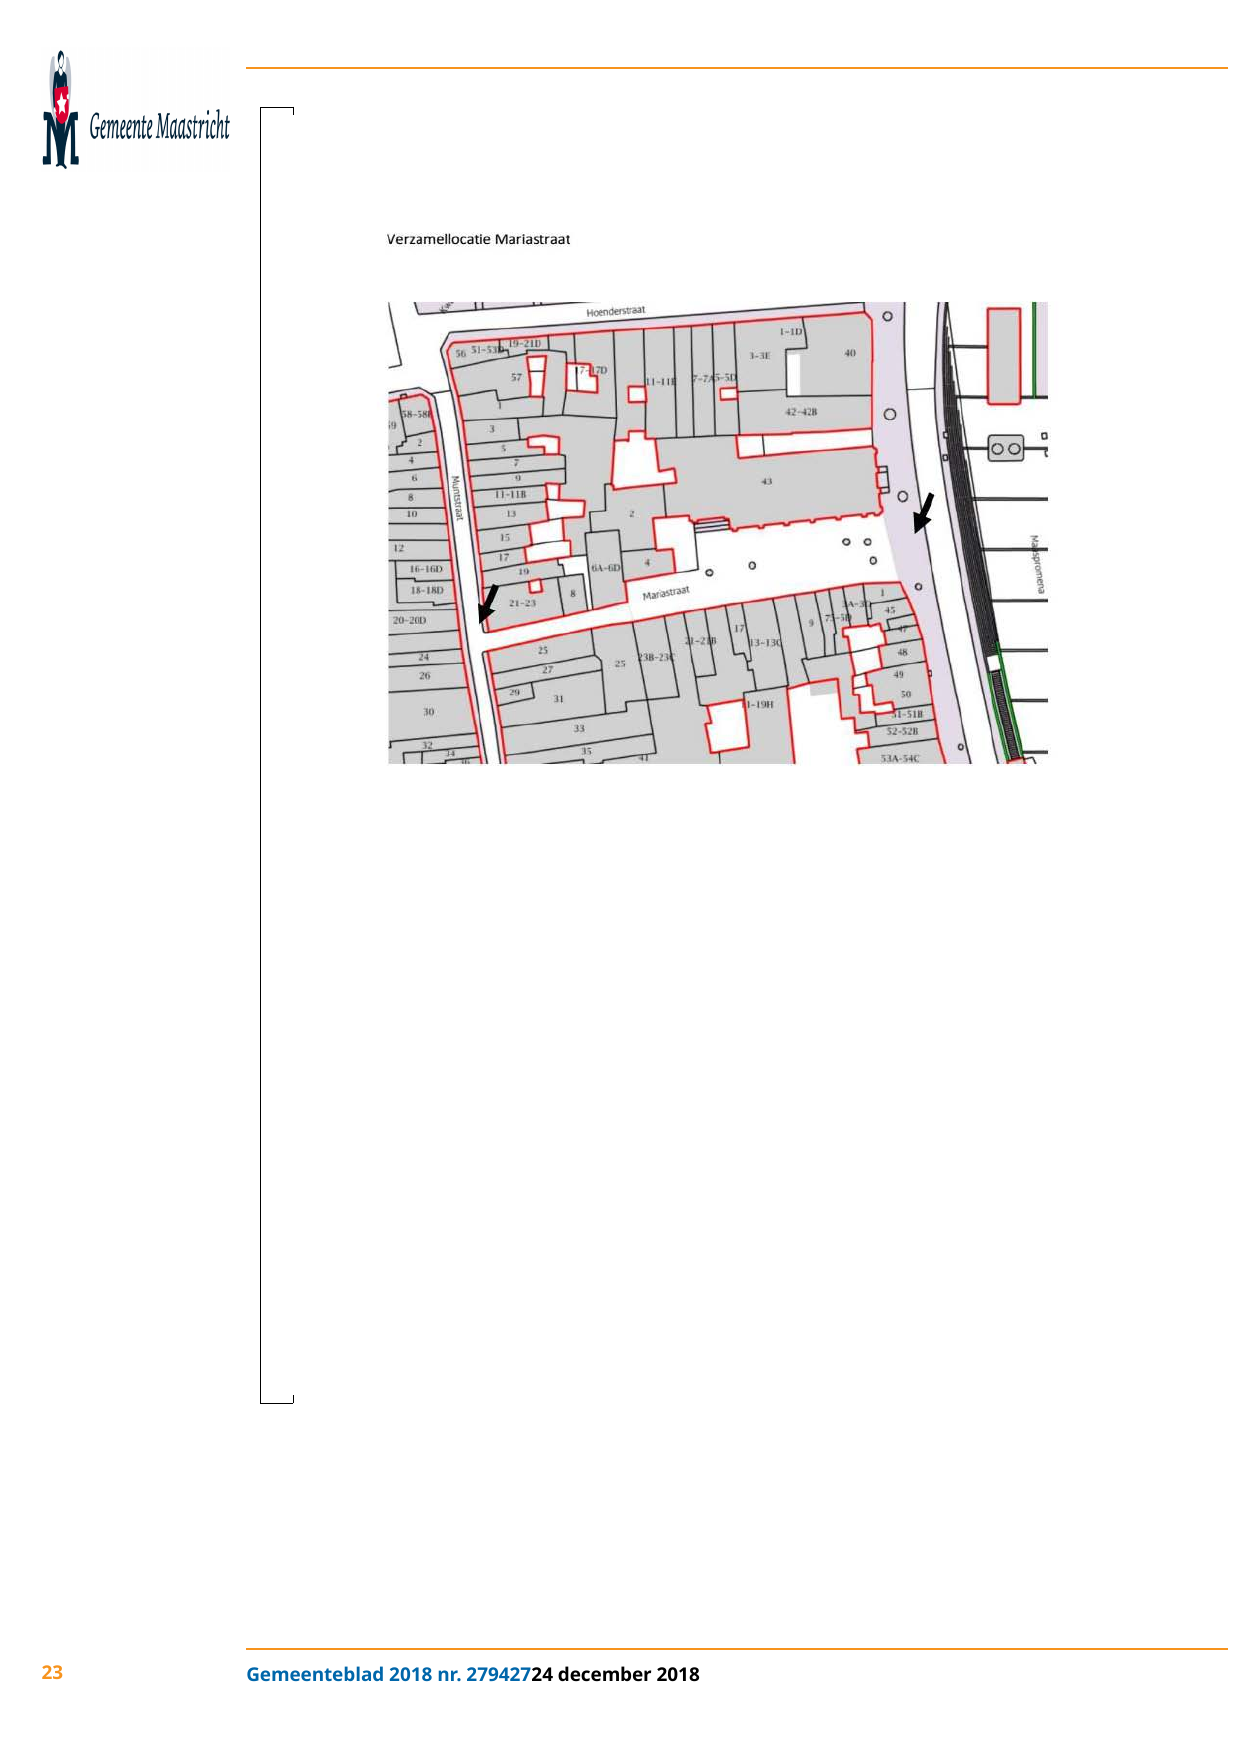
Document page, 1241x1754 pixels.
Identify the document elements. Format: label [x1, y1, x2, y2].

picture [268, 115, 1173, 1395]
picture [41, 47, 231, 172]
